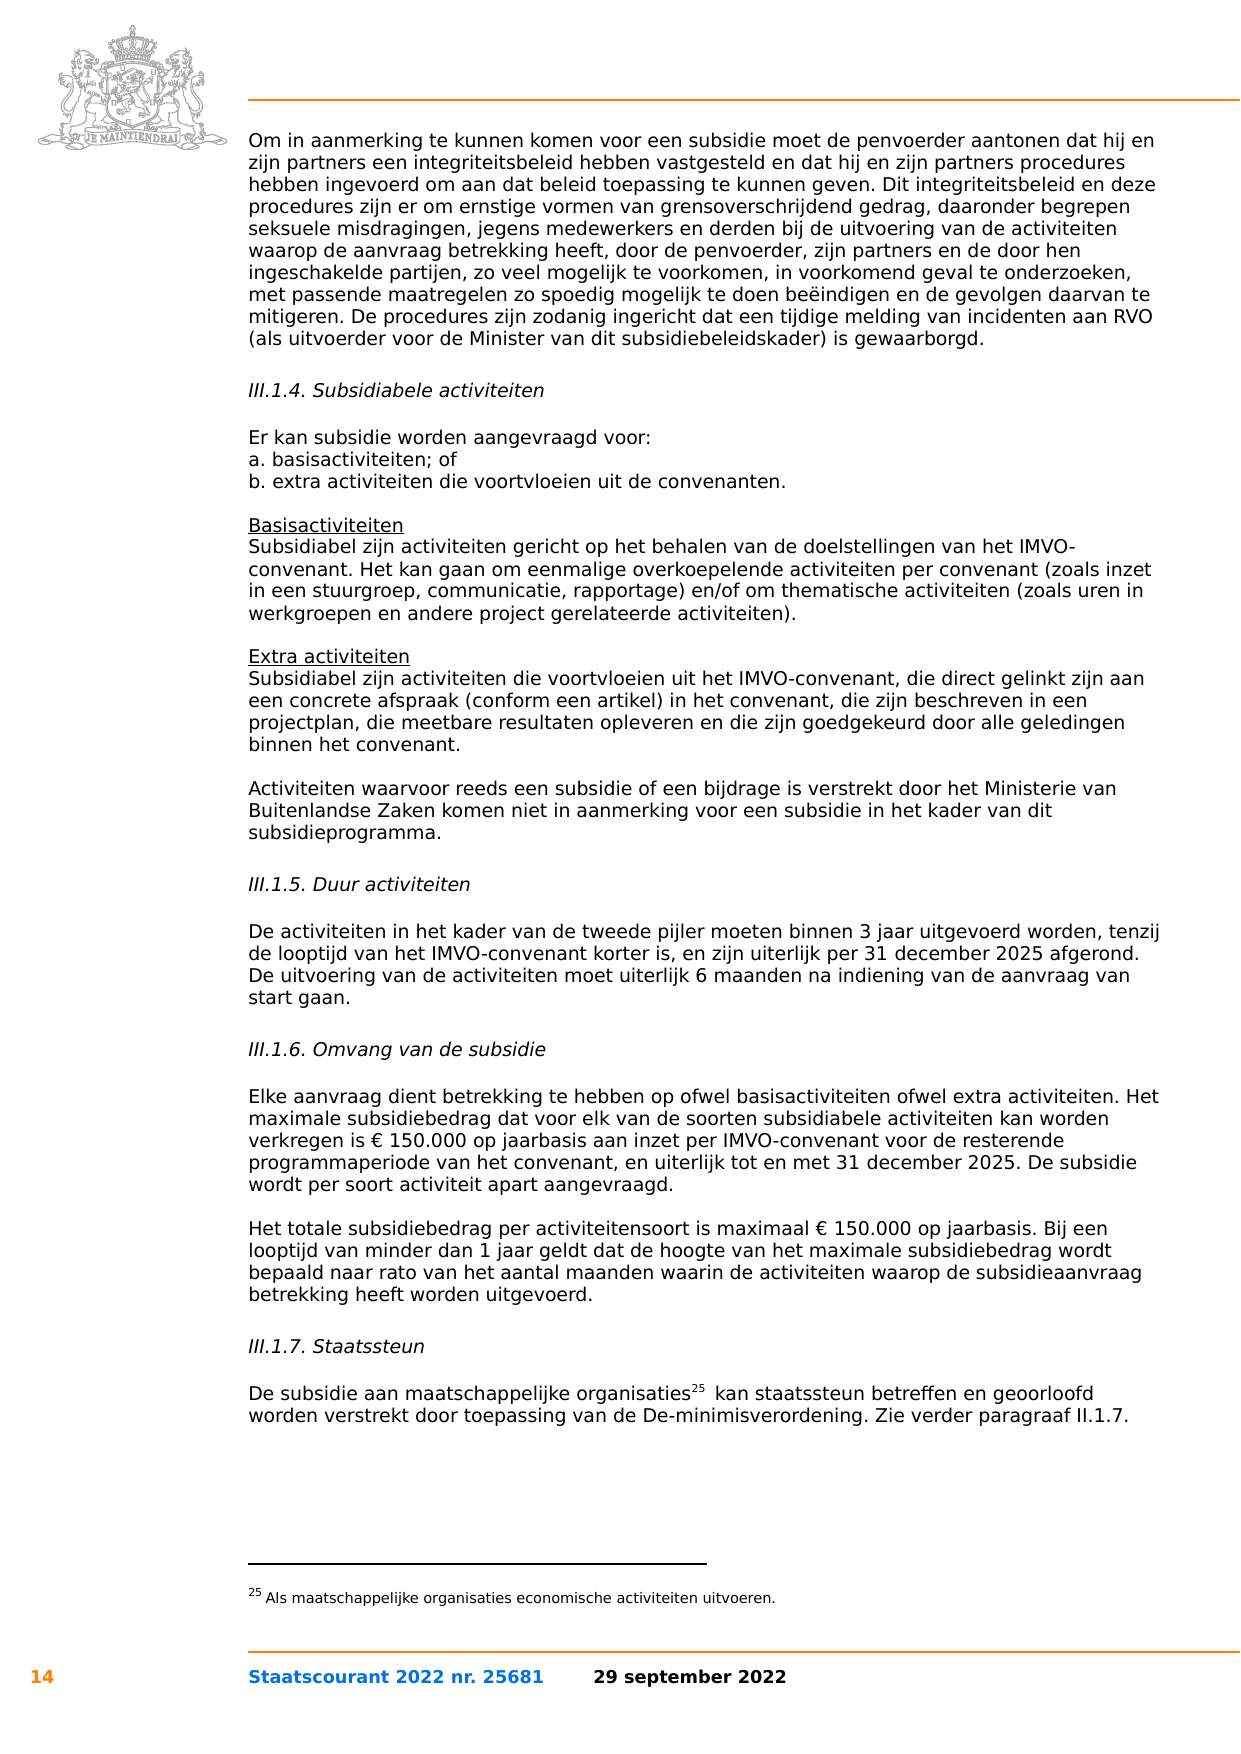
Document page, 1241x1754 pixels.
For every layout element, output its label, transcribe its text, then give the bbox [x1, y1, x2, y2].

picture [38, 25, 227, 150]
text Als maatschappelijke organisaties economische activiteiten uitvoeren. [248, 1586, 1163, 1608]
text Subsidiabel zijn activiteiten gericht op het behalen van de doelstellingen van het IMVO-convenant. Het kan gaan om eenmalige overkoepelende activiteiten per convenant (zoals inzet in een stuurgroep, communicatie, rapportage) en/of om thematische activiteiten (zoals uren in werkgroepen en andere project gerelateerde activiteiten). [248, 536, 1163, 624]
text Elke aanvraag dient betrekking te hebben op ofwel basisactiviteiten ofwel extra activiteiten. Het maximale subsidiebedrag dat voor elk van de soorten subsidiabele activiteiten kan worden verkregen is € 150.000 op jaarbasis aan inzet per IMVO-convenant voor de resterende programmaperiode van het convenant, en uiterlijk tot en met 31 december 2025. De subsidie wordt per soort activiteit apart aangevraagd. [248, 1086, 1163, 1196]
text Subsidiabel zijn activiteiten die voortvloeien uit het IMVO-convenant, die direct gelinkt zijn aan een concrete afspraak (conform een artikel) in het convenant, die zijn beschreven in een projectplan, die meetbare resultaten opleveren en die zijn goedgekeurd door alle geledingen binnen het convenant. [248, 668, 1163, 756]
text De subsidie aan maatschappelijke organisaties kan staatssteun betreffen en geoorloofd worden verstrekt door toepassing van de De-minimisverordening. Zie verder paragraaf II.1.7. [248, 1382, 1163, 1426]
text Het totale subsidiebedrag per activiteitensoort is maximaal € 150.000 op jaarbasis. Bij een looptijd van minder dan 1 jaar geldt dat de hoogte van het maximale subsidiebedrag wordt bepaald naar rato van het aantal maanden waarin de activiteiten waarop de subsidieaanvraag betrekking heeft worden uitgevoerd. [248, 1218, 1163, 1306]
text b. extra activiteiten die voortvloeien uit de convenanten. [248, 471, 1163, 493]
subtitle III.1.4. Subsidiabele activiteiten [248, 380, 1163, 402]
text Extra activiteiten [248, 646, 1163, 668]
text Er kan subsidie worden aangevraagd voor: [248, 427, 1163, 449]
text Om in aanmerking te kunnen komen voor een subsidie moet de penvoerder aantonen dat hij en zijn partners een integriteitsbeleid hebben vastgesteld en dat hij en zijn partners procedures hebben ingevoerd om aan dat beleid toepassing te kunnen geven. Dit integriteitsbeleid en deze procedures zijn er om ernstige vormen van grensoverschrijdend gedrag, daaronder begrepen seksuele misdragingen, jegens medewerkers en derden bij de uitvoering van de activiteiten waarop de aanvraag betrekking heeft, door de penvoerder, zijn partners en de door hen ingeschakelde partijen, zo veel mogelijk te voorkomen, in voorkomend geval te onderzoeken, met passende maatregelen zo spoedig mogelijk te doen beëindigen en de gevolgen daarvan te mitigeren. De procedures zijn zodanig ingericht dat een tijdige melding van incidenten aan RVO (als uitvoerder voor de Minister van dit subsidiebeleidskader) is gewaarborgd. [248, 130, 1163, 350]
subtitle III.1.7. Staatssteun [248, 1336, 1163, 1357]
subtitle III.1.6. Omvang van de subsidie [248, 1039, 1163, 1061]
subtitle III.1.5. Duur activiteiten [248, 874, 1163, 896]
text a. basisactiviteiten; of [248, 449, 1163, 471]
text De activiteiten in het kader van de tweede pijler moeten binnen 3 jaar uitgevoerd worden, tenzij de looptijd van het IMVO-convenant korter is, en zijn uiterlijk per 31 december 2025 afgerond. De uitvoering van de activiteiten moet uiterlijk 6 maanden na indiening van de aanvraag van start gaan. [248, 921, 1163, 1009]
text Activiteiten waarvoor reeds een subsidie of een bijdrage is verstrekt door het Ministerie van Buitenlandse Zaken komen niet in aanmerking voor een subsidie in het kader van dit subsidieprogramma. [248, 778, 1163, 844]
text Basisactiviteiten [248, 514, 1163, 536]
